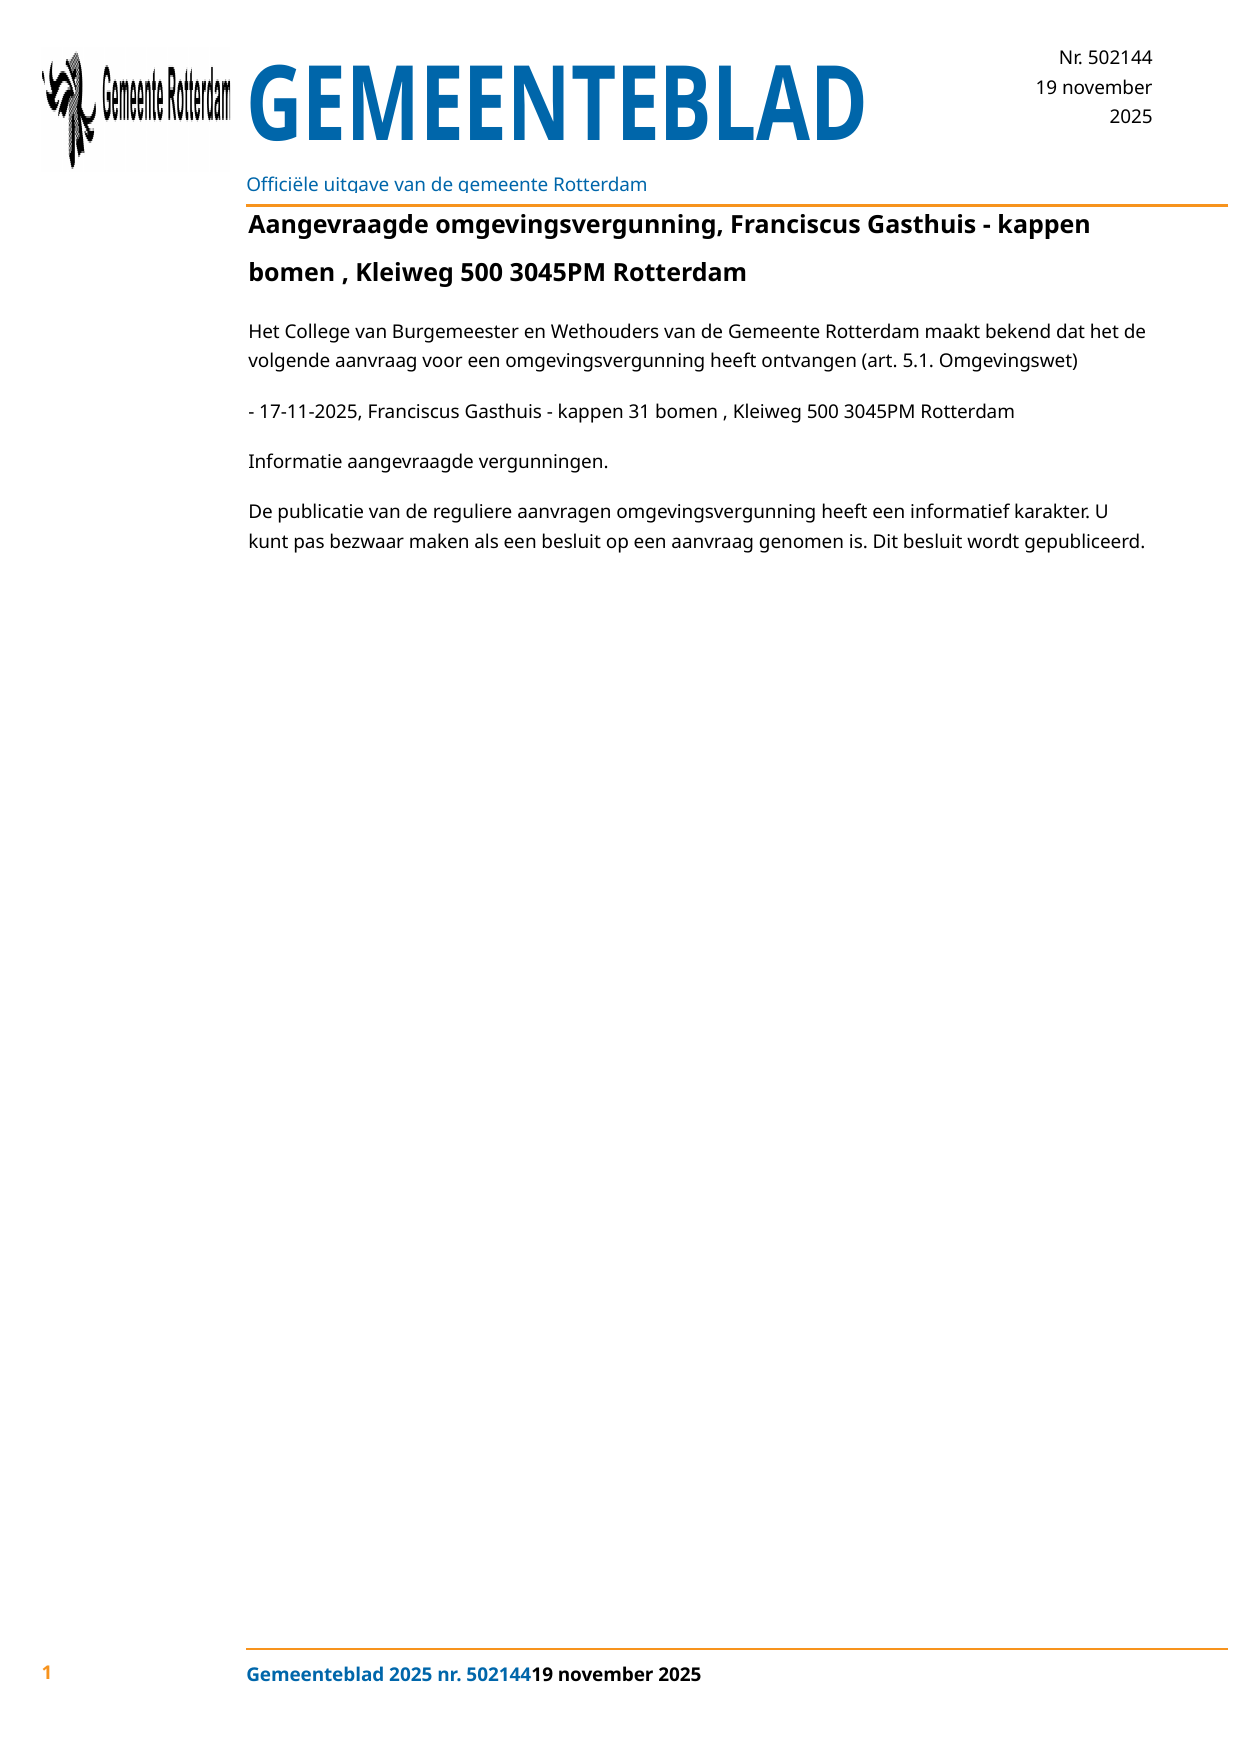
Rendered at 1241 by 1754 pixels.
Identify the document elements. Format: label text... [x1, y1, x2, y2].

text Informatie aangevraagde vergunningen. [248, 448, 1152, 474]
text Aangevraagde omgevingsvergunning, Franciscus Gasthuis - kappen bomen , Kleiweg 500 3045PM Rotterdam [248, 207, 1152, 288]
text - 17-11-2025, Franciscus Gasthuis - kappen 31 bomen , Kleiweg 500 3045PM Rotterdam [248, 398, 1152, 424]
picture [41, 47, 231, 172]
text Het College van Burgemeester en Wethouders van de Gemeente Rotterdam maakt bekend dat het de volgende aanvraag voor een omgevingsvergunning heeft ontvangen (art. 5.1. Omgevingswet) [248, 318, 1152, 373]
text De publicatie van de reguliere aanvragen omgevingsvergunning heeft een informatief karakter. U kunt pas bezwaar maken als een besluit op een aanvraag genomen is. Dit besluit wordt gepubliceerd. [248, 499, 1152, 554]
